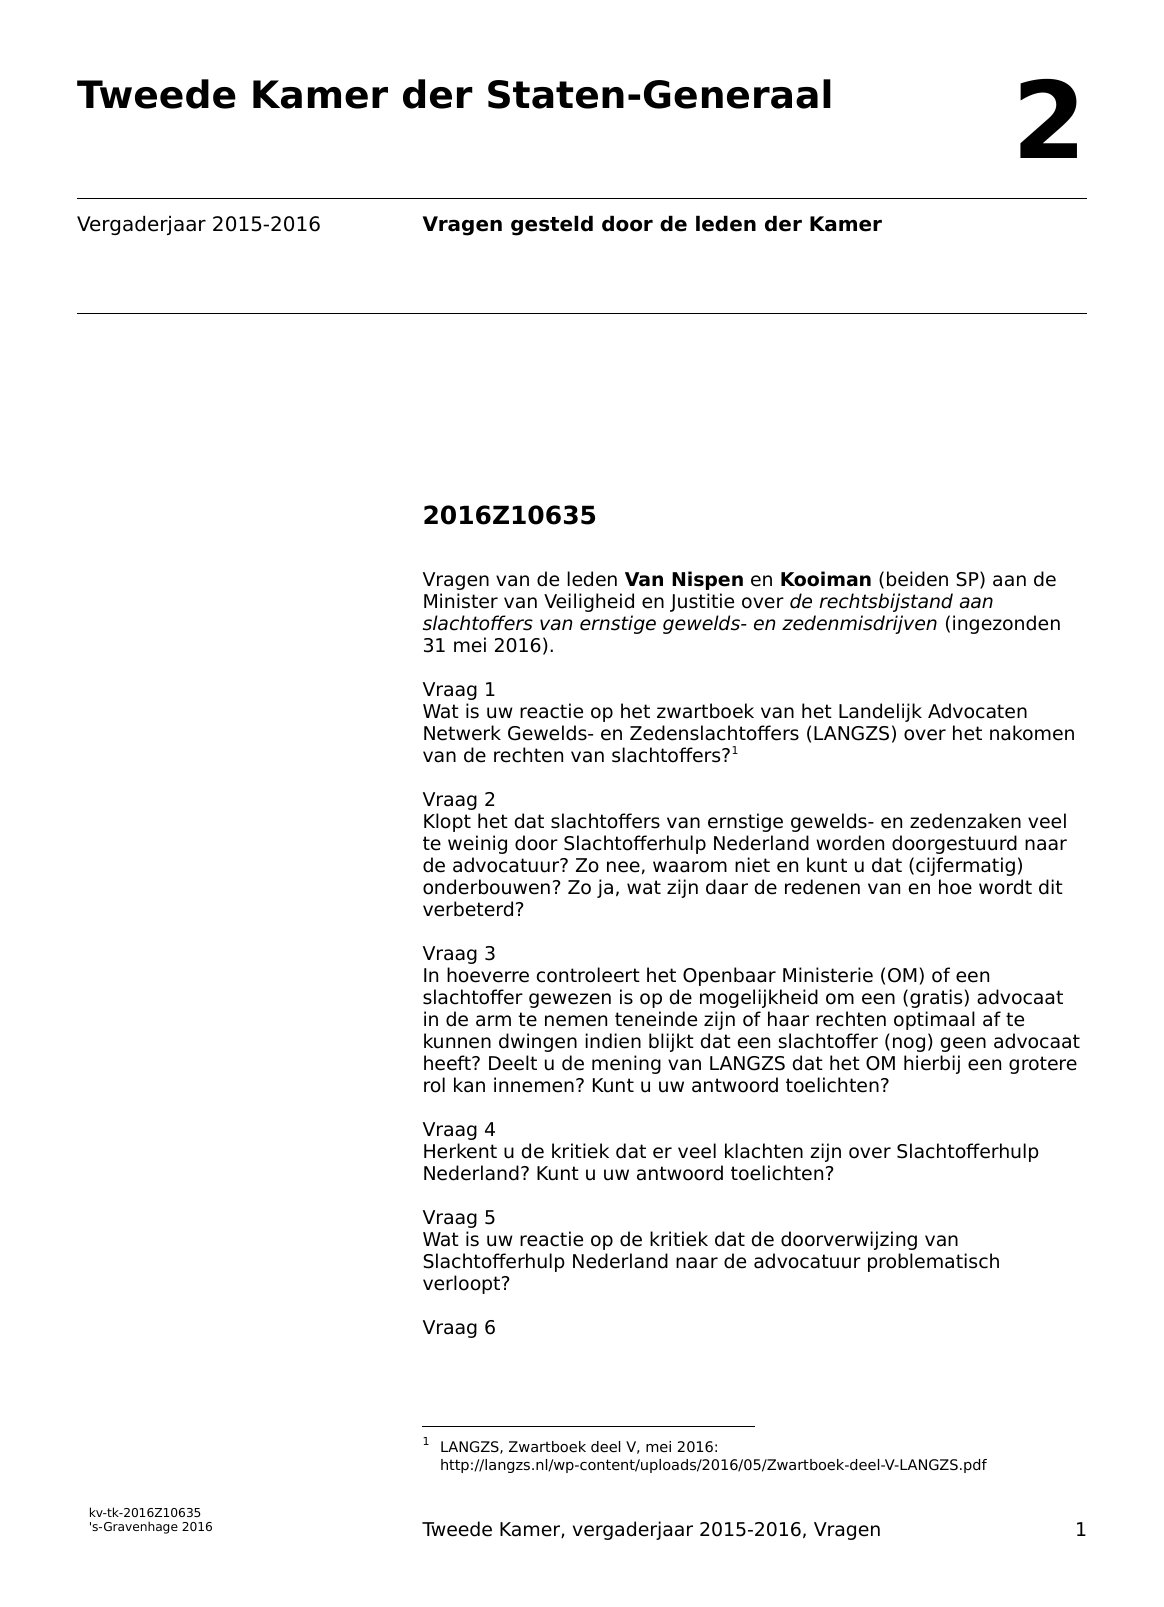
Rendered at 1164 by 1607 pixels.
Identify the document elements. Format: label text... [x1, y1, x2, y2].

text In hoeverre controleert het Openbaar Ministerie (OM) of een slachtoffer gewezen is op de mogelijkheid om een (gratis) advocaat in de arm te nemen teneinde zijn of haar rechten optimaal af te kunnen dwingen indien blijkt dat een slachtoffer (nog) geen advocaat heeft? Deelt u de mening van LANGZS dat het OM hierbij een grotere rol kan innemen? Kunt u uw antwoord toelichten? [422, 965, 1087, 1097]
text Vraag 5 [422, 1207, 1087, 1229]
table_cell Vergaderjaar 2015-2016 [77, 199, 422, 313]
text Vraag 2 [422, 789, 1087, 811]
text 's-Gravenhage 2016 [88, 1520, 323, 1534]
table_cell Vragen gesteld door de leden der Kamer [422, 199, 1087, 313]
text Vraag 4 [422, 1119, 1087, 1141]
text Vragen van de leden Van Nispen en Kooiman (beiden SP) aan de Minister van Veiligheid en Justitie over de rechtsbijstand aan slachtoffers van ernstige gewelds- en zedenmisdrijven (ingezonden 31 mei 2016). [422, 569, 1087, 657]
text Vraag 1 [422, 679, 1087, 701]
table_header 2 [886, 59, 1087, 198]
text kv-tk-2016Z10635 [88, 1506, 323, 1520]
table_header Tweede Kamer der Staten-Generaal [77, 59, 886, 198]
text Klopt het dat slachtoffers van ernstige gewelds- en zedenzaken veel te weinig door Slachtofferhulp Nederland worden doorgestuurd naar de advocatuur? Zo nee, waarom niet en kunt u dat (cijfermatig) onderbouwen? Zo ja, wat zijn daar de redenen van en hoe wordt dit verbeterd? [422, 811, 1087, 921]
text Vraag 6 [422, 1317, 1087, 1339]
text LANGZS, Zwartboek deel V, mei 2016: http://langzs.nl/wp-content/uploads/2016/05/Zwartboek-deel-V-LANGZS.pdf [422, 1435, 1087, 1474]
text 2016Z10635 [422, 501, 1087, 531]
text Herkent u de kritiek dat er veel klachten zijn over Slachtofferhulp Nederland? Kunt u uw antwoord toelichten? [422, 1141, 1087, 1185]
text Wat is uw reactie op het zwartboek van het Landelijk Advocaten Netwerk Gewelds- en Zedenslachtoffers (LANGZS) over het nakomen van de rechten van slachtoffers? [422, 701, 1087, 767]
text Vraag 3 [422, 943, 1087, 965]
text Wat is uw reactie op de kritiek dat de doorverwijzing van Slachtofferhulp Nederland naar de advocatuur problematisch verloopt? [422, 1229, 1087, 1295]
